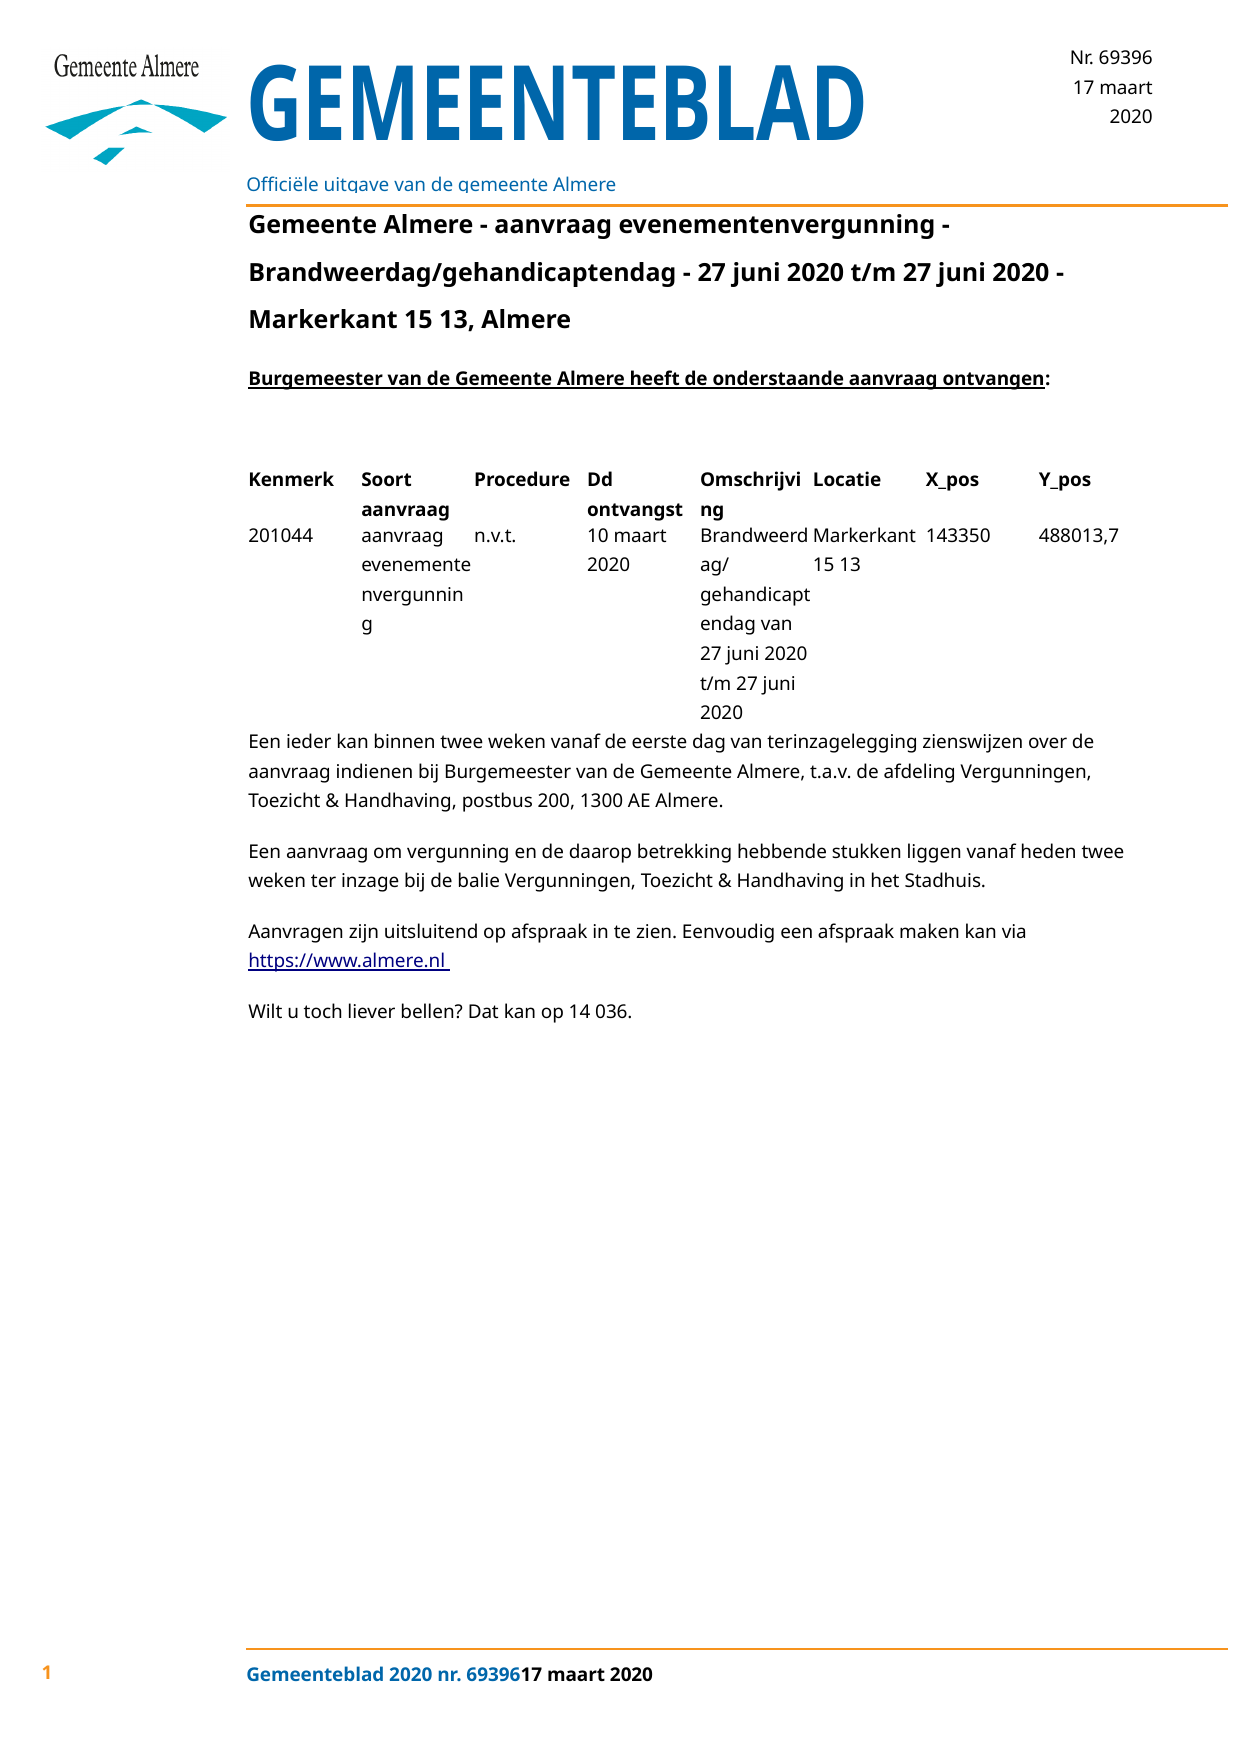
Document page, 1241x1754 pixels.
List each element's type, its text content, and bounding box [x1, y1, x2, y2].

table_cell 10 maart 2020 [587, 522, 700, 725]
text Wilt u toch liever bellen? Dat kan op 14 036. [248, 998, 1152, 1023]
table_cell 488013,7 [1039, 522, 1152, 725]
picture [41, 47, 231, 172]
table_header X_pos [926, 466, 1038, 522]
table_header Y_pos [1039, 466, 1152, 522]
table_cell Markerkant 15 13 [813, 522, 926, 725]
table_cell Brandweerdag/gehandicaptendag van 27 juni 2020 t/m 27 juni 2020 [700, 522, 813, 725]
table_header Kenmerk [248, 466, 361, 522]
table_cell 201044 [248, 522, 361, 725]
text Een aanvraag om vergunning en de daarop betrekking hebbende stukken liggen vanaf heden twee weken ter inzage bij de balie Vergunningen, Toezicht & Handhaving in het Stadhuis. [248, 838, 1152, 893]
table_cell n.v.t. [474, 522, 587, 725]
table_cell aanvraag evenementenvergunning [361, 522, 474, 725]
text Een ieder kan binnen twee weken vanaf de eerste dag van terinzagelegging zienswijzen over de aanvraag indienen bij Burgemeester van de Gemeente Almere, t.a.v. de afdeling Vergunningen, Toezicht & Handhaving, postbus 200, 1300 AE Almere. [248, 728, 1152, 813]
table_header Omschrijving [700, 466, 813, 522]
table_header Locatie [813, 466, 926, 522]
table_cell 143350 [926, 522, 1038, 725]
text Aanvragen zijn uitsluitend op afspraak in te zien. Eenvoudig een afspraak maken kan via https://www.almere.nl [248, 918, 1152, 973]
text Burgemeester van de Gemeente Almere heeft de onderstaande aanvraag ontvangen: [248, 366, 1152, 391]
table_header Dd ontvangst [587, 466, 700, 522]
table_header Soort aanvraag [361, 466, 474, 522]
text Gemeente Almere - aanvraag evenementenvergunning - Brandweerdag/gehandicaptendag - 27 juni 2020 t/m 27 juni 2020 - Markerkant 15 13, Almere [248, 207, 1152, 336]
table_header Procedure [474, 466, 587, 522]
